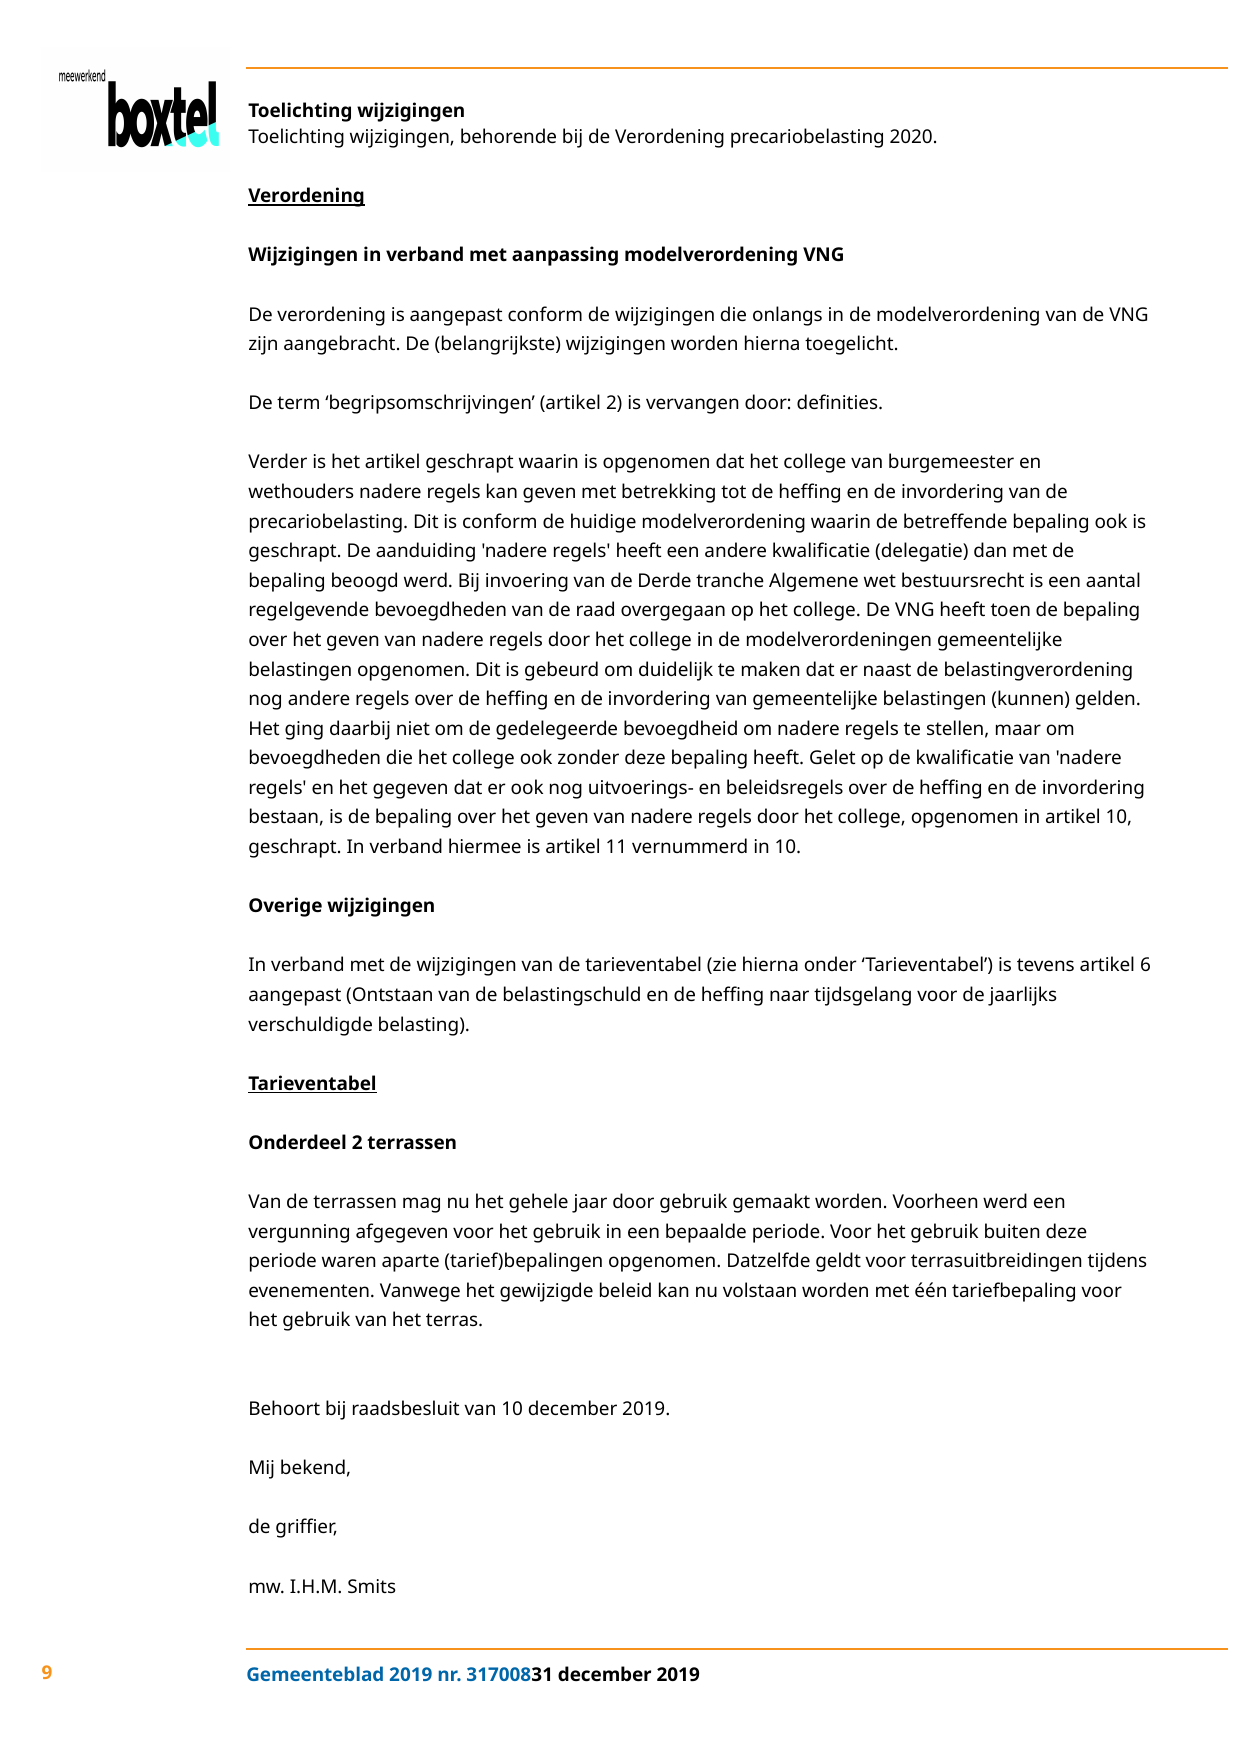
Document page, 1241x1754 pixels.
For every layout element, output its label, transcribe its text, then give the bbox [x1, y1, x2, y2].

text Overige wijzigingen [248, 892, 1152, 918]
text de griffier, [248, 1514, 1152, 1539]
text Van de terrassen mag nu het gehele jaar door gebruik gemaakt worden. Voorheen werd een vergunning afgegeven voor het gebruik in een bepaalde periode. Voor het gebruik buiten deze periode waren aparte (tarief)bepalingen opgenomen. Datzelfde geldt voor terrasuitbreidingen tijdens evenementen. Vanwege het gewijzigde beleid kan nu volstaan worden met één tariefbepaling voor het gebruik van het terras. [248, 1188, 1152, 1332]
text Toelichting wijzigingen [248, 95, 1152, 123]
text Verder is het artikel geschrapt waarin is opgenomen dat het college van burgemeester en wethouders nadere regels kan geven met betrekking tot de heffing en de invordering van de precariobelasting. Dit is conform de huidige modelverordening waarin de betreffende bepaling ook is geschrapt. De aanduiding 'nadere regels' heeft een andere kwalificatie (delegatie) dan met de bepaling beoogd werd. Bij invoering van de Derde tranche Algemene wet bestuursrecht is een aantal regelgevende bevoegdheden van de raad overgegaan op het college. De VNG heeft toen de bepaling over het geven van nadere regels door het college in de modelverordeningen gemeentelijke belastingen opgenomen. Dit is gebeurd om duidelijk te maken dat er naast de belastingverordening nog andere regels over de heffing en de invordering van gemeentelijke belastingen (kunnen) gelden. Het ging daarbij niet om de gedelegeerde bevoegdheid om nadere regels te stellen, maar om bevoegdheden die het college ook zonder deze bepaling heeft. Gelet op de kwalificatie van 'nadere regels' en het gegeven dat er ook nog uitvoerings- en beleidsregels over de heffing en de invordering bestaan, is de bepaling over het geven van nadere regels door het college, opgenomen in artikel 10, geschrapt. In verband hiermee is artikel 11 vernummerd in 10. [248, 449, 1152, 859]
text Mij bekend, [248, 1454, 1152, 1480]
picture [41, 47, 231, 172]
text Verordening [248, 182, 1152, 208]
text In verband met de wijzigingen van de tarieventabel (zie hierna onder ‘Tarieventabel’) is tevens artikel 6 aangepast (Ontstaan van de belastingschuld en de heffing naar tijdsgelang voor de jaarlijks verschuldigde belasting). [248, 952, 1152, 1037]
text Behoort bij raadsbesluit van 10 december 2019. [248, 1395, 1152, 1421]
text Toelichting wijzigingen, behorende bij de Verordening precariobelasting 2020. [248, 123, 1152, 149]
text De verordening is aangepast conform de wijzigingen die onlangs in de modelverordening van de VNG zijn aangebracht. De (belangrijkste) wijzigingen worden hierna toegelicht. [248, 301, 1152, 356]
text De term ‘begripsomschrijvingen’ (artikel 2) is vervangen door: definities. [248, 389, 1152, 415]
text Onderdeel 2 terrassen [248, 1129, 1152, 1155]
text Wijzigingen in verband met aanpassing modelverordening VNG [248, 242, 1152, 267]
text mw. I.H.M. Smits [248, 1573, 1152, 1599]
text Tarieventabel [248, 1070, 1152, 1096]
